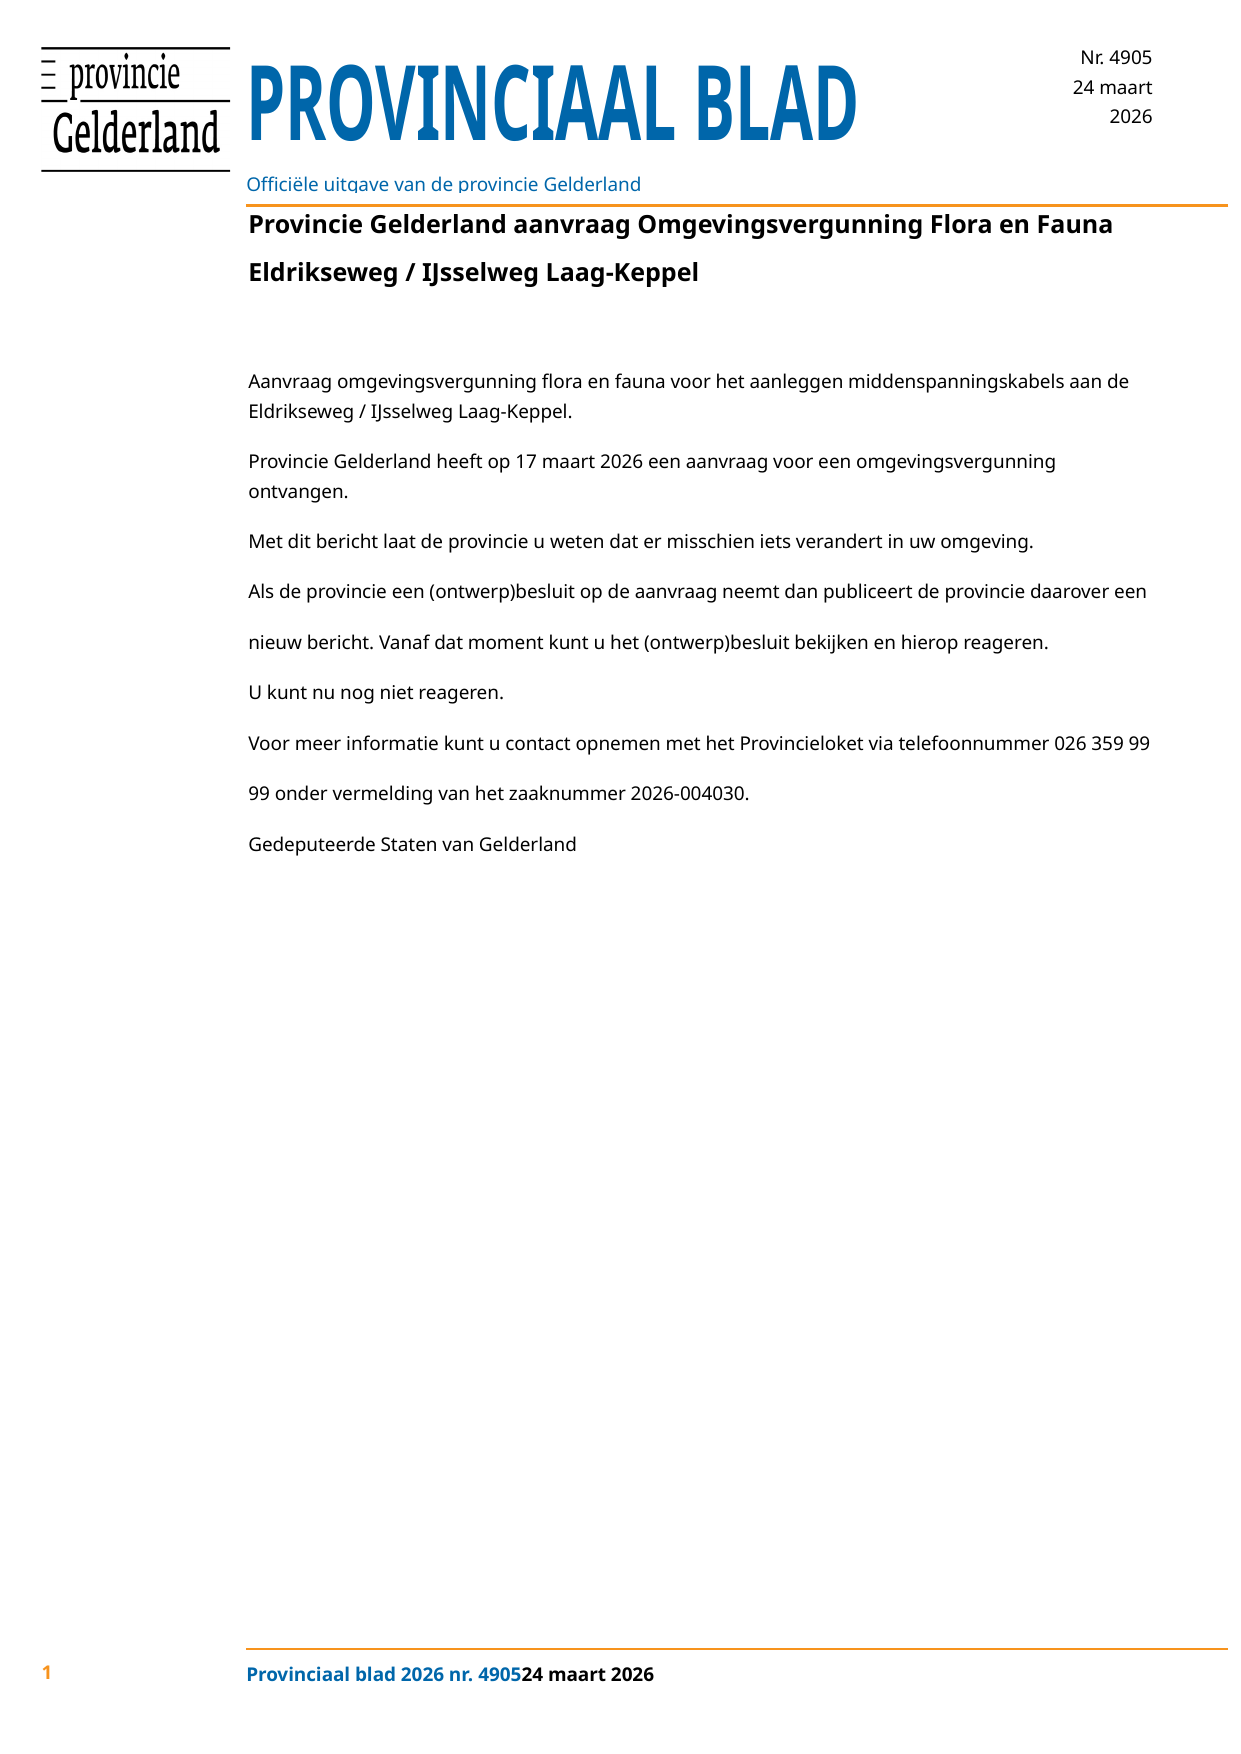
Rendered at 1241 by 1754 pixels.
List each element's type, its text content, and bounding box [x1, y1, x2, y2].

text 99 onder vermelding van het zaaknummer 2026-004030. [248, 780, 1152, 806]
picture [41, 47, 231, 172]
text nieuw bericht. Vanaf dat moment kunt u het (ontwerp)besluit bekijken en hierop reageren. [248, 629, 1152, 655]
text Als de provincie een (ontwerp)besluit op de aanvraag neemt dan publiceert de provincie daarover een [248, 579, 1152, 604]
text Provincie Gelderland aanvraag Omgevingsvergunning Flora en Fauna Eldrikseweg / IJsselweg Laag-Keppel [248, 207, 1152, 288]
text Met dit bericht laat de provincie u weten dat er misschien iets verandert in uw omgeving. [248, 528, 1152, 554]
text Aanvraag omgevingsvergunning flora en fauna voor het aanleggen middenspanningskabels aan de Eldrikseweg / IJsselweg Laag-Keppel. [248, 368, 1152, 424]
text U kunt nu nog niet reageren. [248, 679, 1152, 705]
text Voor meer informatie kunt u contact opnemen met het Provincieloket via telefoonnummer 026 359 99 [248, 730, 1152, 756]
text Gedeputeerde Staten van Gelderland [248, 831, 1152, 857]
text Provincie Gelderland heeft op 17 maart 2026 een aanvraag voor een omgevingsvergunning ontvangen. [248, 448, 1152, 504]
